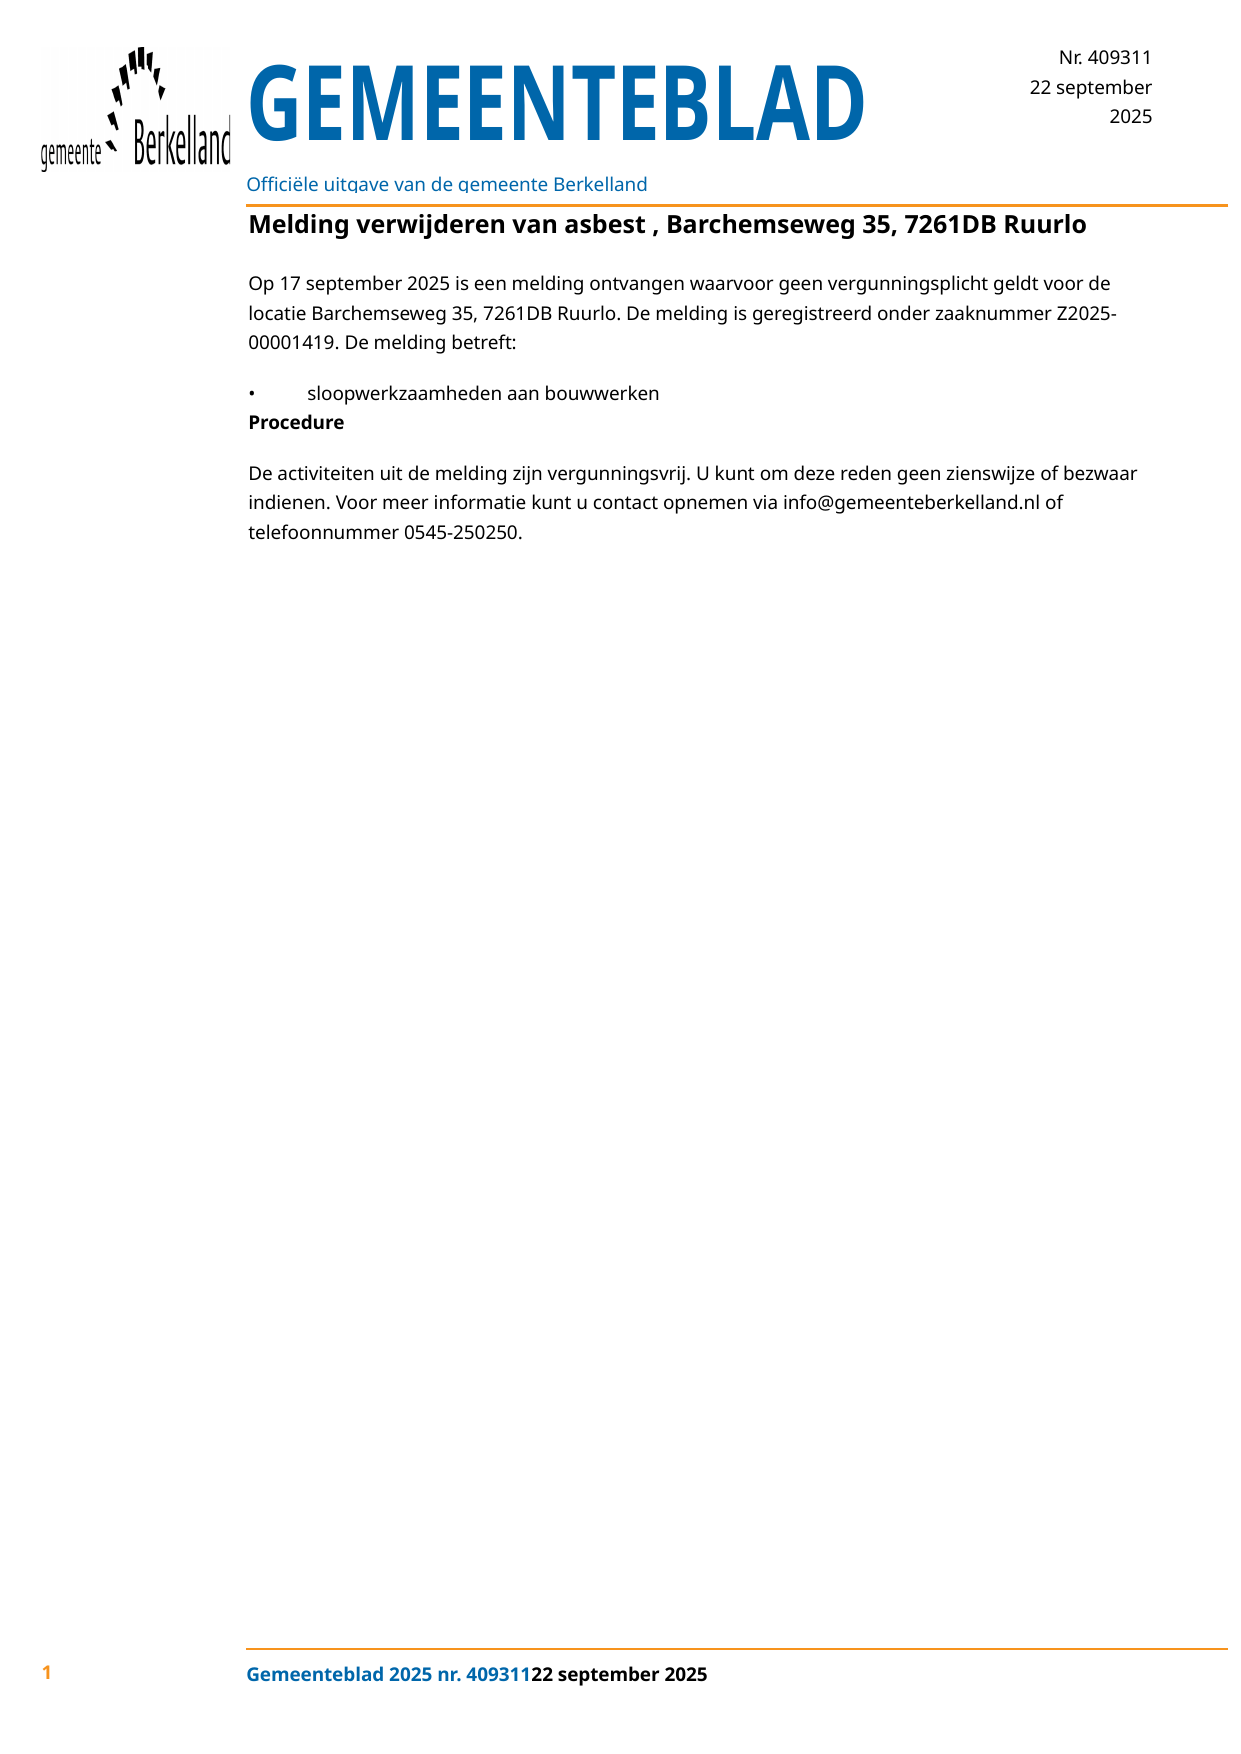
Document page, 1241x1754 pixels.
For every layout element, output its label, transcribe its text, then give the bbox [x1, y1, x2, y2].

picture [41, 47, 231, 172]
text De activiteiten uit de melding zijn vergunningsvrij. U kunt om deze reden geen zienswijze of bezwaar indienen. Voor meer informatie kunt u contact opnemen via info@gemeenteberkelland.nl of telefoonnummer 0545-250250. [248, 460, 1152, 545]
text Op 17 september 2025 is een melding ontvangen waarvoor geen vergunningsplicht geldt voor de locatie Barchemseweg 35, 7261DB Ruurlo. De melding is geregistreerd onder zaaknummer Z2025-00001419. De melding betreft: [248, 270, 1152, 355]
list sloopwerkzaamheden aan bouwwerken [248, 380, 1152, 406]
text Procedure [248, 409, 1152, 435]
text Melding verwijderen van asbest , Barchemseweg 35, 7261DB Ruurlo [248, 207, 1152, 241]
